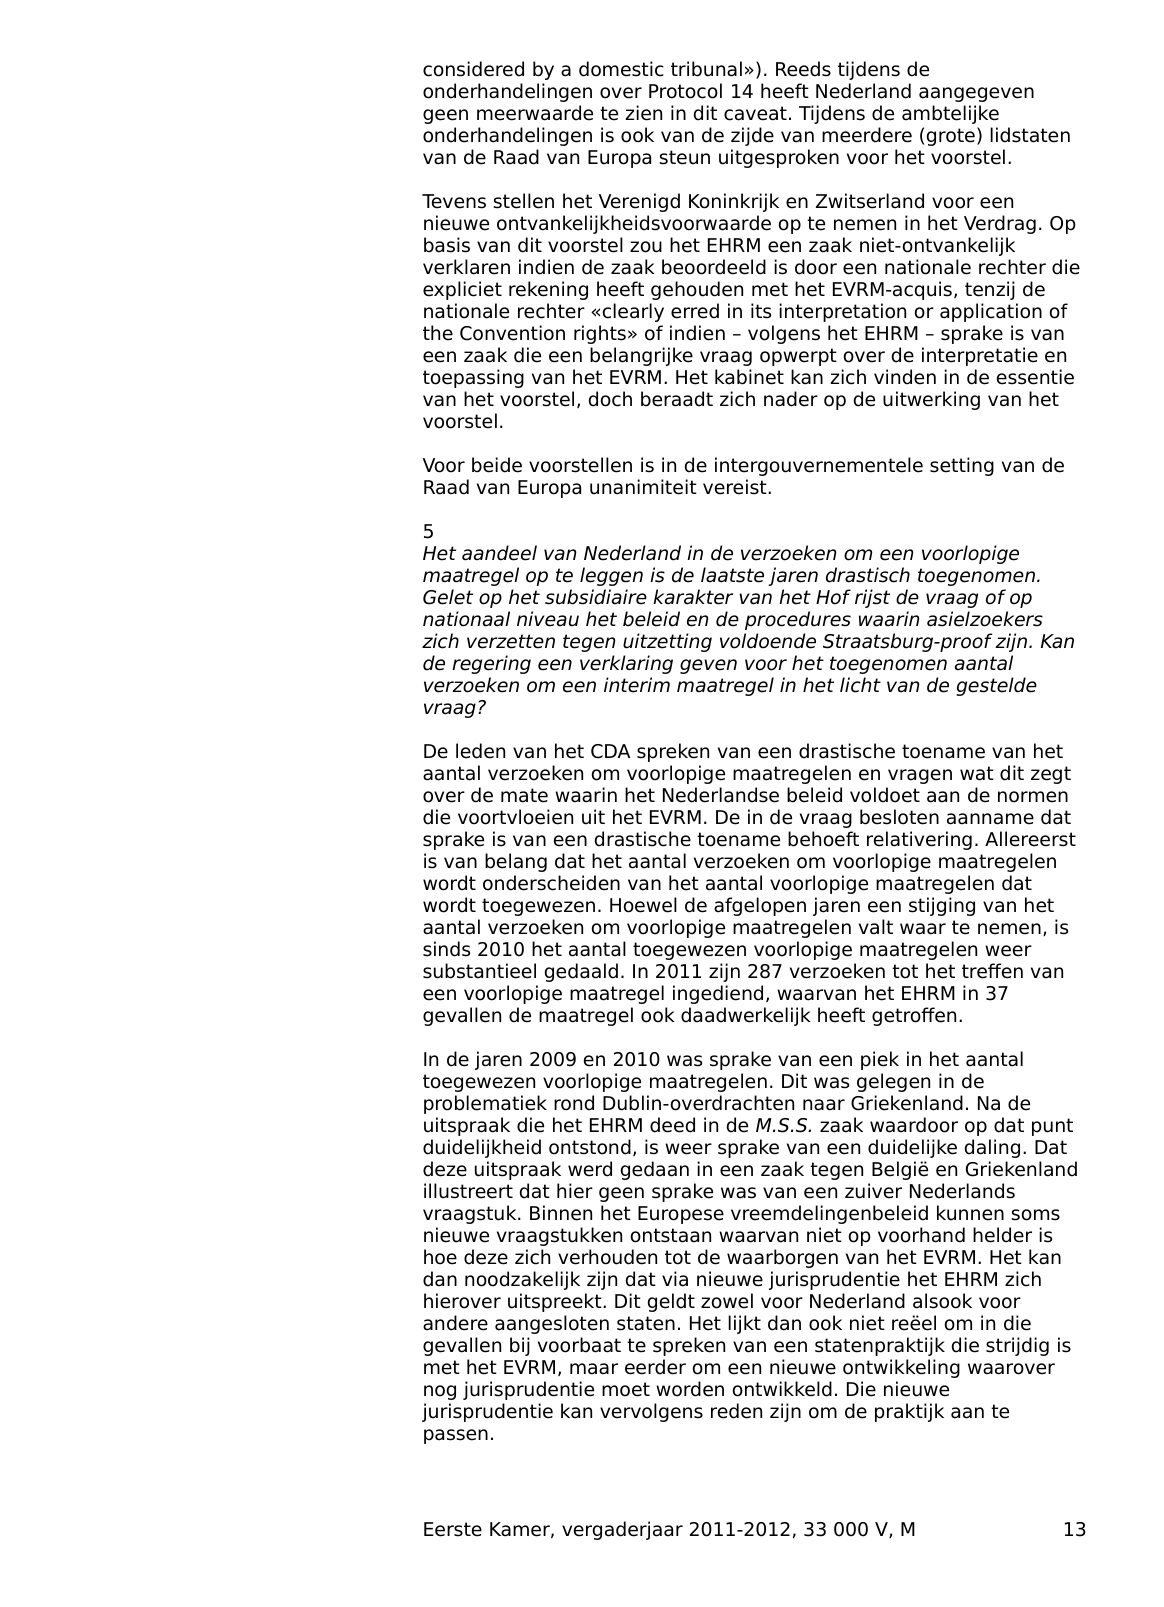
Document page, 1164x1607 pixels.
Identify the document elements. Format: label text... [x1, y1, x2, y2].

text considered by a domestic tribunal»). Reeds tijdens de onderhandelingen over Protocol 14 heeft Nederland aangegeven geen meerwaarde te zien in dit caveat. Tijdens de ambtelijke onderhandelingen is ook van de zijde van meerdere (grote) lidstaten van de Raad van Europa steun uitgesproken voor het voorstel. [422, 59, 1087, 169]
text Tevens stellen het Verenigd Koninkrijk en Zwitserland voor een nieuwe ontvankelijkheidsvoorwaarde op te nemen in het Verdrag. Op basis van dit voorstel zou het EHRM een zaak niet-ontvankelijk verklaren indien de zaak beoordeeld is door een nationale rechter die expliciet rekening heeft gehouden met het EVRM-acquis, tenzij de nationale rechter «clearly erred in its interpretation or application of the Convention rights» of indien – volgens het EHRM – sprake is van een zaak die een belangrijke vraag opwerpt over de interpretatie en toepassing van het EVRM. Het kabinet kan zich vinden in de essentie van het voorstel, doch beraadt zich nader op de uitwerking van het voorstel. [422, 191, 1087, 433]
text 5 [422, 521, 1087, 543]
text In de jaren 2009 en 2010 was sprake van een piek in het aantal toegewezen voorlopige maatregelen. Dit was gelegen in de problematiek rond Dublin-overdrachten naar Griekenland. Na de uitspraak die het EHRM deed in de M.S.S. zaak waardoor op dat punt duidelijkheid ontstond, is weer sprake van een duidelijke daling. Dat deze uitspraak werd gedaan in een zaak tegen België en Griekenland illustreert dat hier geen sprake was van een zuiver Nederlands vraagstuk. Binnen het Europese vreemdelingenbeleid kunnen soms nieuwe vraagstukken ontstaan waarvan niet op voorhand helder is hoe deze zich verhouden tot de waarborgen van het EVRM. Het kan dan noodzakelijk zijn dat via nieuwe jurisprudentie het EHRM zich hierover uitspreekt. Dit geldt zowel voor Nederland alsook voor andere aangesloten staten. Het lijkt dan ook niet reëel om in die gevallen bij voorbaat te spreken van een statenpraktijk die strijdig is met het EVRM, maar eerder om een nieuwe ontwikkeling waarover nog jurisprudentie moet worden ontwikkeld. Die nieuwe jurisprudentie kan vervolgens reden zijn om de praktijk aan te passen. [422, 1049, 1087, 1445]
text De leden van het CDA spreken van een drastische toename van het aantal verzoeken om voorlopige maatregelen en vragen wat dit zegt over de mate waarin het Nederlandse beleid voldoet aan de normen die voortvloeien uit het EVRM. De in de vraag besloten aanname dat sprake is van een drastische toename behoeft relativering. Allereerst is van belang dat het aantal verzoeken om voorlopige maatregelen wordt onderscheiden van het aantal voorlopige maatregelen dat wordt toegewezen. Hoewel de afgelopen jaren een stijging van het aantal verzoeken om voorlopige maatregelen valt waar te nemen, is sinds 2010 het aantal toegewezen voorlopige maatregelen weer substantieel gedaald. In 2011 zijn 287 verzoeken tot het treffen van een voorlopige maatregel ingediend, waarvan het EHRM in 37 gevallen de maatregel ook daadwerkelijk heeft getroffen. [422, 741, 1087, 1027]
text Voor beide voorstellen is in de intergouvernementele setting van de Raad van Europa unanimiteit vereist. [422, 455, 1087, 499]
text Het aandeel van Nederland in de verzoeken om een voorlopige maatregel op te leggen is de laatste jaren drastisch toegenomen. Gelet op het subsidiaire karakter van het Hof rijst de vraag of op nationaal niveau het beleid en de procedures waarin asielzoekers zich verzetten tegen uitzetting voldoende Straatsburg-proof zijn. Kan de regering een verklaring geven voor het toegenomen aantal verzoeken om een interim maatregel in het licht van de gestelde vraag? [422, 543, 1087, 719]
